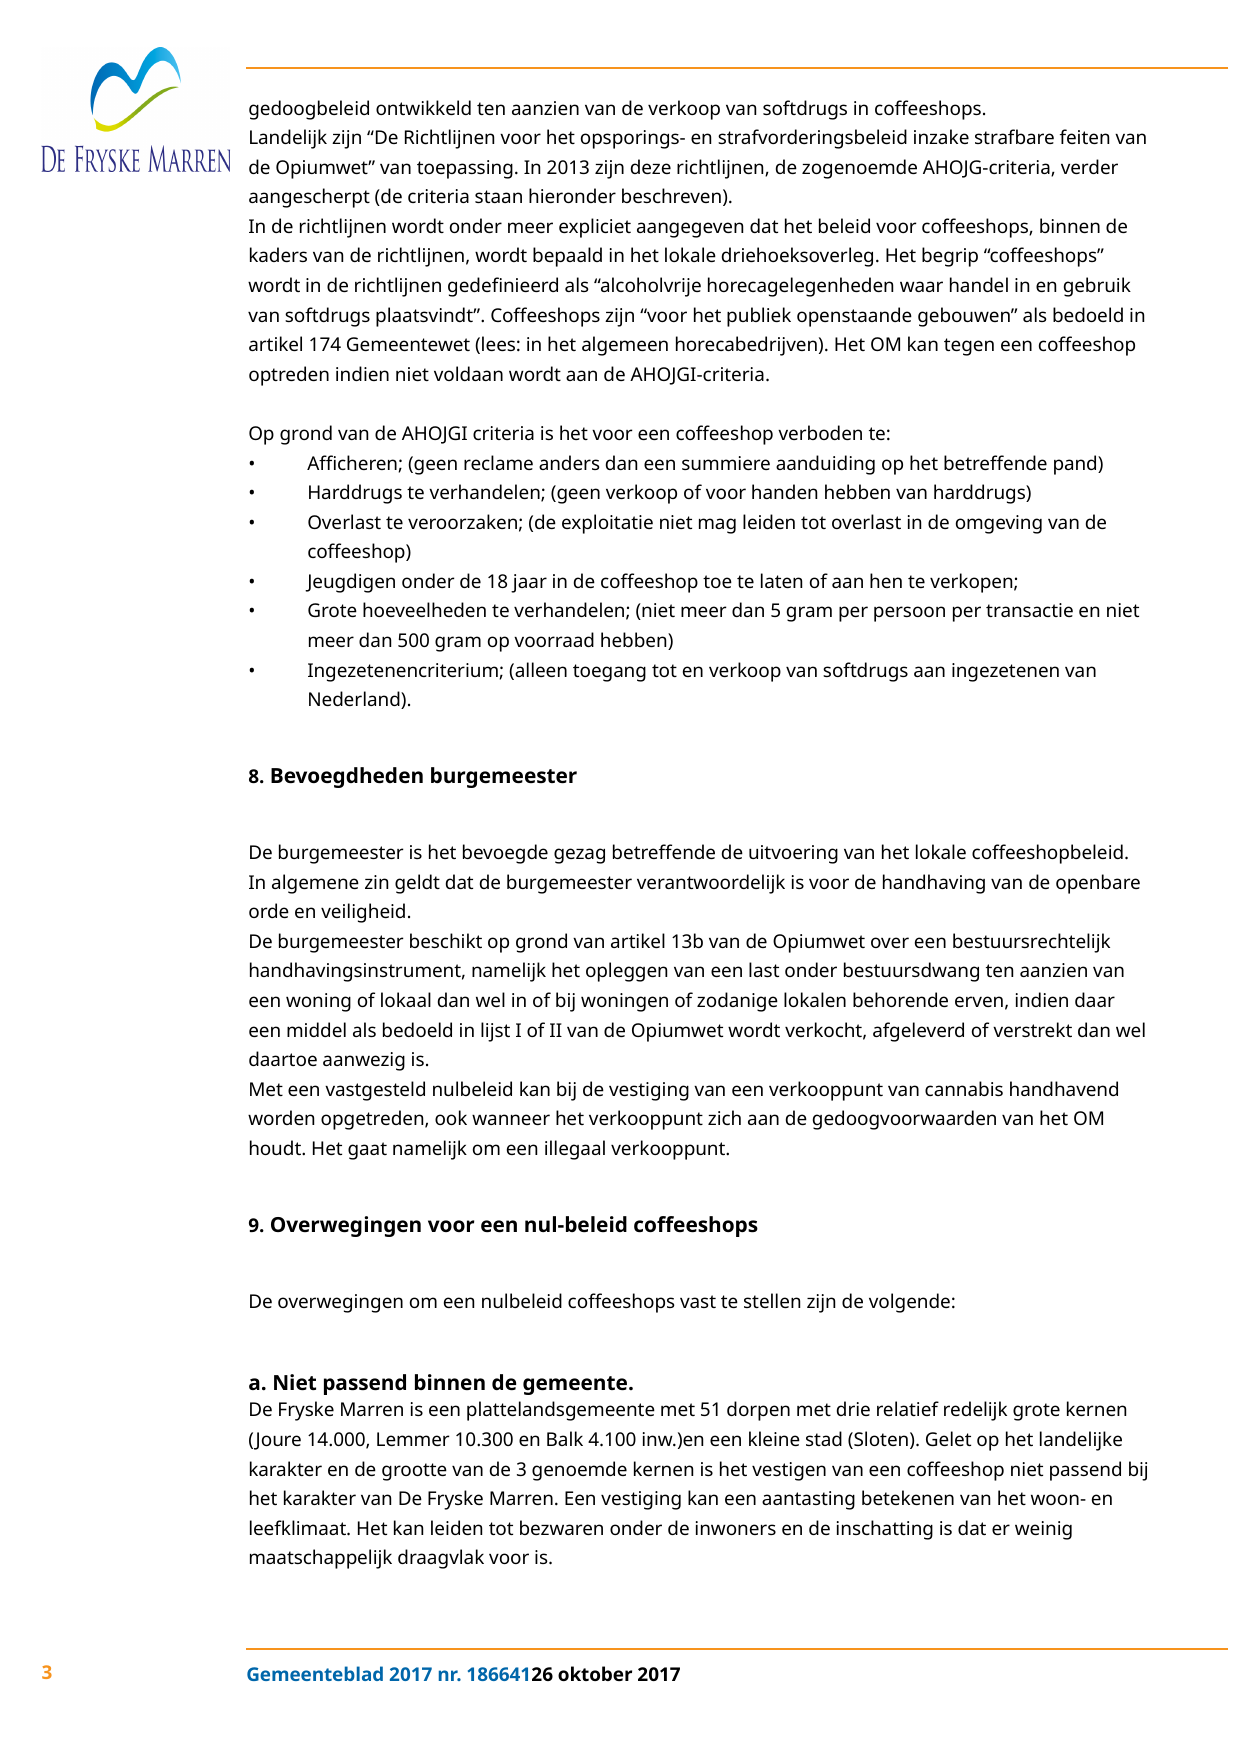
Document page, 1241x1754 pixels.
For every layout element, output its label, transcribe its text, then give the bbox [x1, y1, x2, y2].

text Landelijk zijn “De Richtlijnen voor het opsporings- en strafvorderingsbeleid inzake strafbare feiten van de Opiumwet” van toepassing. In 2013 zijn deze richtlijnen, de zogenoemde AHOJG-criteria, verder aangescherpt (de criteria staan hieronder beschreven). [248, 124, 1152, 209]
text De Fryske Marren is een plattelandsgemeente met 51 dorpen met drie relatief redelijk grote kernen (Joure 14.000, Lemmer 10.300 en Balk 4.100 inw.)en een kleine stad (Sloten). Gelet op het landelijke karakter en de grootte van de 3 genoemde kernen is het vestigen van een coffeeshop niet passend bij het karakter van De Fryske Marren. Een vestiging kan een aantasting betekenen van het woon- en leefklimaat. Het kan leiden tot bezwaren onder de inwoners en de inschatting is dat er weinig maatschappelijk draagvlak voor is. [248, 1397, 1152, 1570]
text a. Niet passend binnen de gemeente. [248, 1368, 1152, 1397]
list Ingezetenencriterium; (alleen toegang tot en verkoop van softdrugs aan ingezetenen van Nederland). [248, 657, 1152, 712]
list Harddrugs te verhandelen; (geen verkoop of voor handen hebben van harddrugs) [248, 479, 1152, 505]
text gedoogbeleid ontwikkeld ten aanzien van de verkoop van softdrugs in coffeeshops. [248, 95, 1152, 121]
picture [41, 47, 231, 172]
list Grote hoeveelheden te verhandelen; (niet meer dan 5 gram per persoon per transactie en niet meer dan 500 gram op voorraad hebben) [248, 598, 1152, 653]
text De burgemeester beschikt op grond van artikel 13b van de Opiumwet over een bestuursrechtelijk handhavingsinstrument, namelijk het opleggen van een last onder bestuursdwang ten aanzien van een woning of lokaal dan wel in of bij woningen of zodanige lokalen behorende erven, indien daar een middel als bedoeld in lijst I of II van de Opiumwet wordt verkocht, afgeleverd of verstrekt dan wel daartoe aanwezig is. [248, 928, 1152, 1072]
text In de richtlijnen wordt onder meer expliciet aangegeven dat het beleid voor coffeeshops, binnen de kaders van de richtlijnen, wordt bepaald in het lokale driehoeksoverleg. Het begrip “coffeeshops” wordt in de richtlijnen gedefinieerd als “alcoholvrije horecagelegenheden waar handel in en gebruik van softdrugs plaatsvindt”. Coffeeshops zijn “voor het publiek openstaande gebouwen” als bedoeld in artikel 174 Gemeentewet (lees: in het algemeen horecabedrijven). Het OM kan tegen een coffeeshop optreden indien niet voldaan wordt aan de AHOJGI-criteria. [248, 213, 1152, 387]
list Afficheren; (geen reclame anders dan een summiere aanduiding op het betreffende pand) [248, 450, 1152, 476]
text 8. Bevoegdheden burgemeester [248, 762, 1152, 790]
list Jeugdigen onder de 18 jaar in de coffeeshop toe te laten of aan hen te verkopen; [248, 568, 1152, 594]
text De overwegingen om een nulbeleid coffeeshops vast te stellen zijn de volgende: [248, 1288, 1152, 1314]
text De burgemeester is het bevoegde gezag betreffende de uitvoering van het lokale coffeeshopbeleid. In algemene zin geldt dat de burgemeester verantwoordelijk is voor de handhaving van de openbare orde en veiligheid. [248, 839, 1152, 924]
text Met een vastgesteld nulbeleid kan bij de vestiging van een verkooppunt van cannabis handhavend worden opgetreden, ook wanneer het verkooppunt zich aan de gedoogvoorwaarden van het OM houdt. Het gaat namelijk om een illegaal verkooppunt. [248, 1076, 1152, 1161]
text Op grond van de AHOJGI criteria is het voor een coffeeshop verboden te: [248, 420, 1152, 446]
text 9. Overwegingen voor een nul-beleid coffeeshops [248, 1210, 1152, 1239]
list Overlast te veroorzaken; (de exploitatie niet mag leiden tot overlast in de omgeving van de coffeeshop) [248, 509, 1152, 564]
